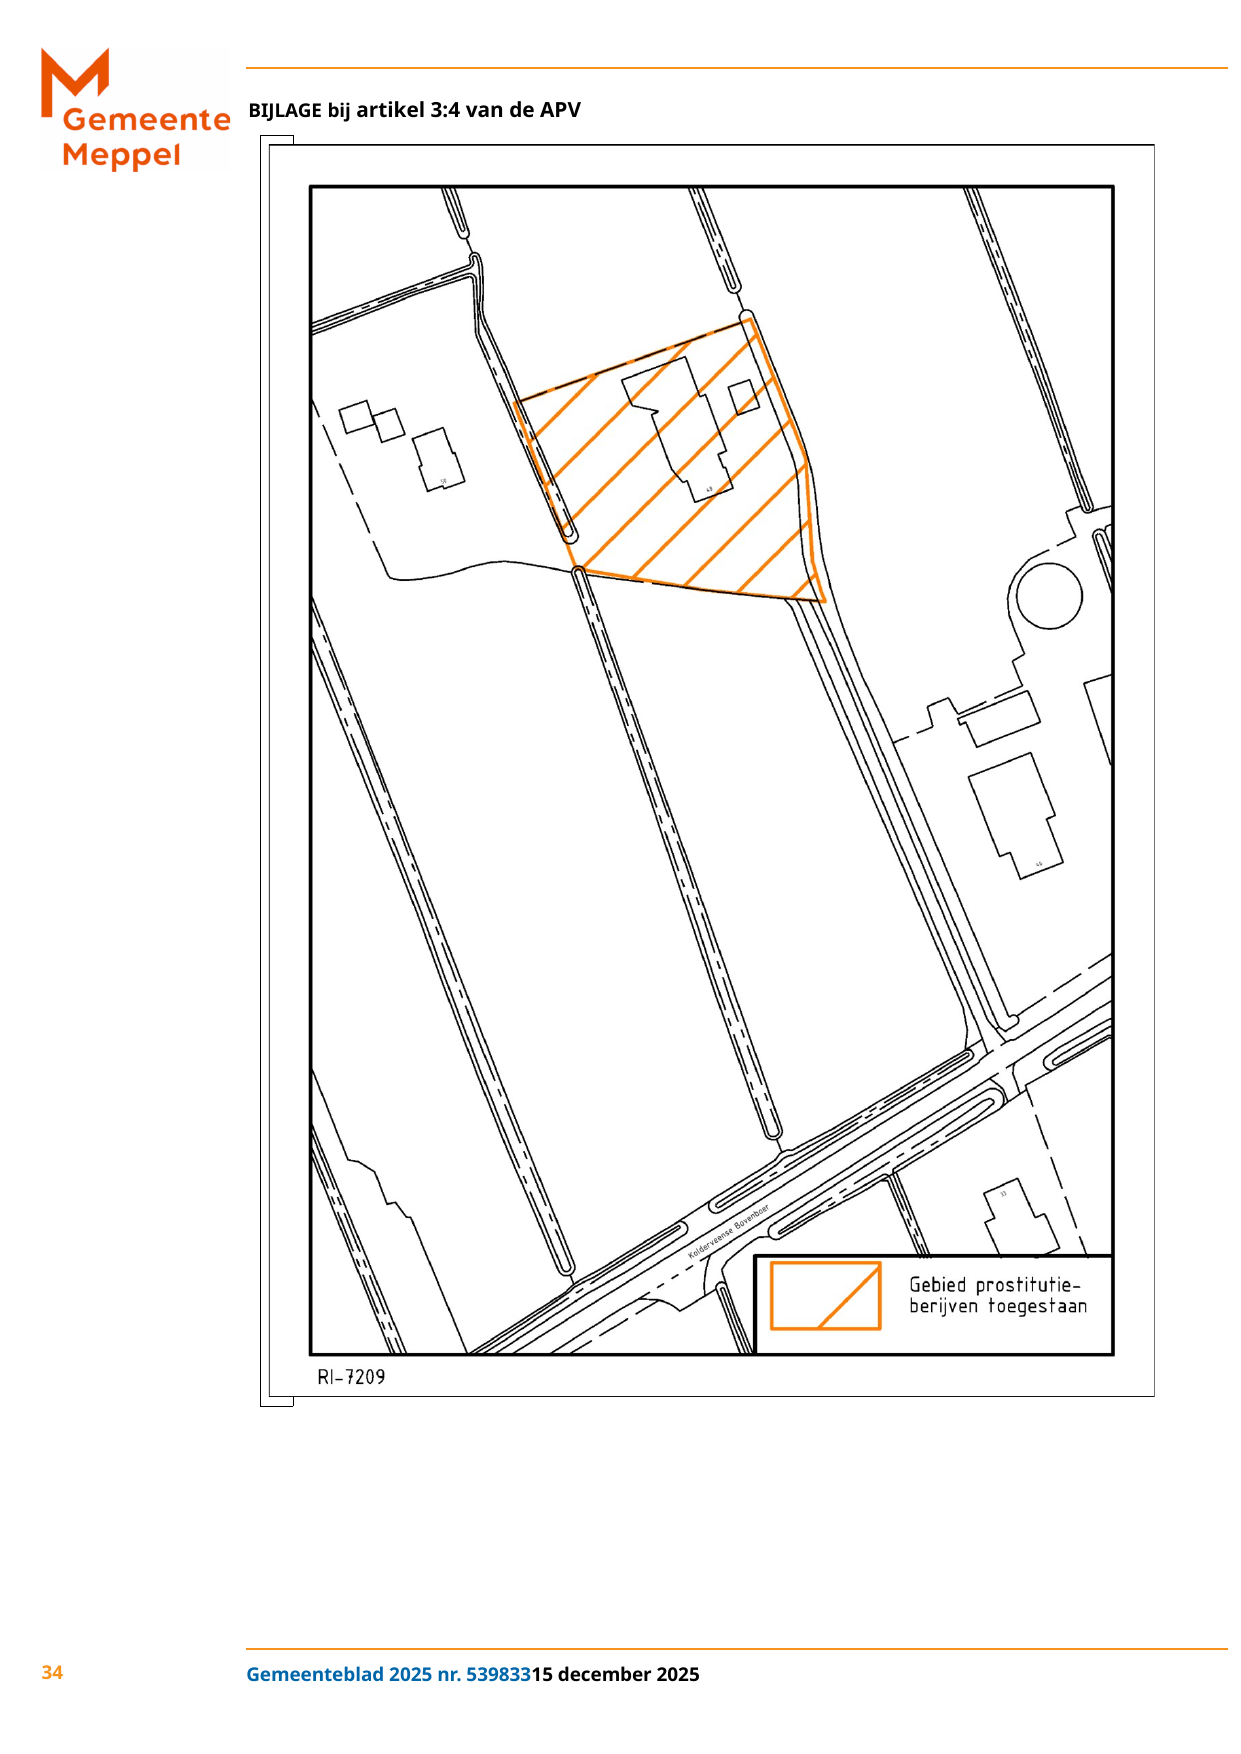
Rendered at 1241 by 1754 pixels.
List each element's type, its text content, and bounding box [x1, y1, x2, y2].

picture [268, 144, 1155, 1397]
picture [41, 47, 231, 172]
text BIJLAGE bij artikel 3:4 van de APV [248, 95, 1152, 123]
